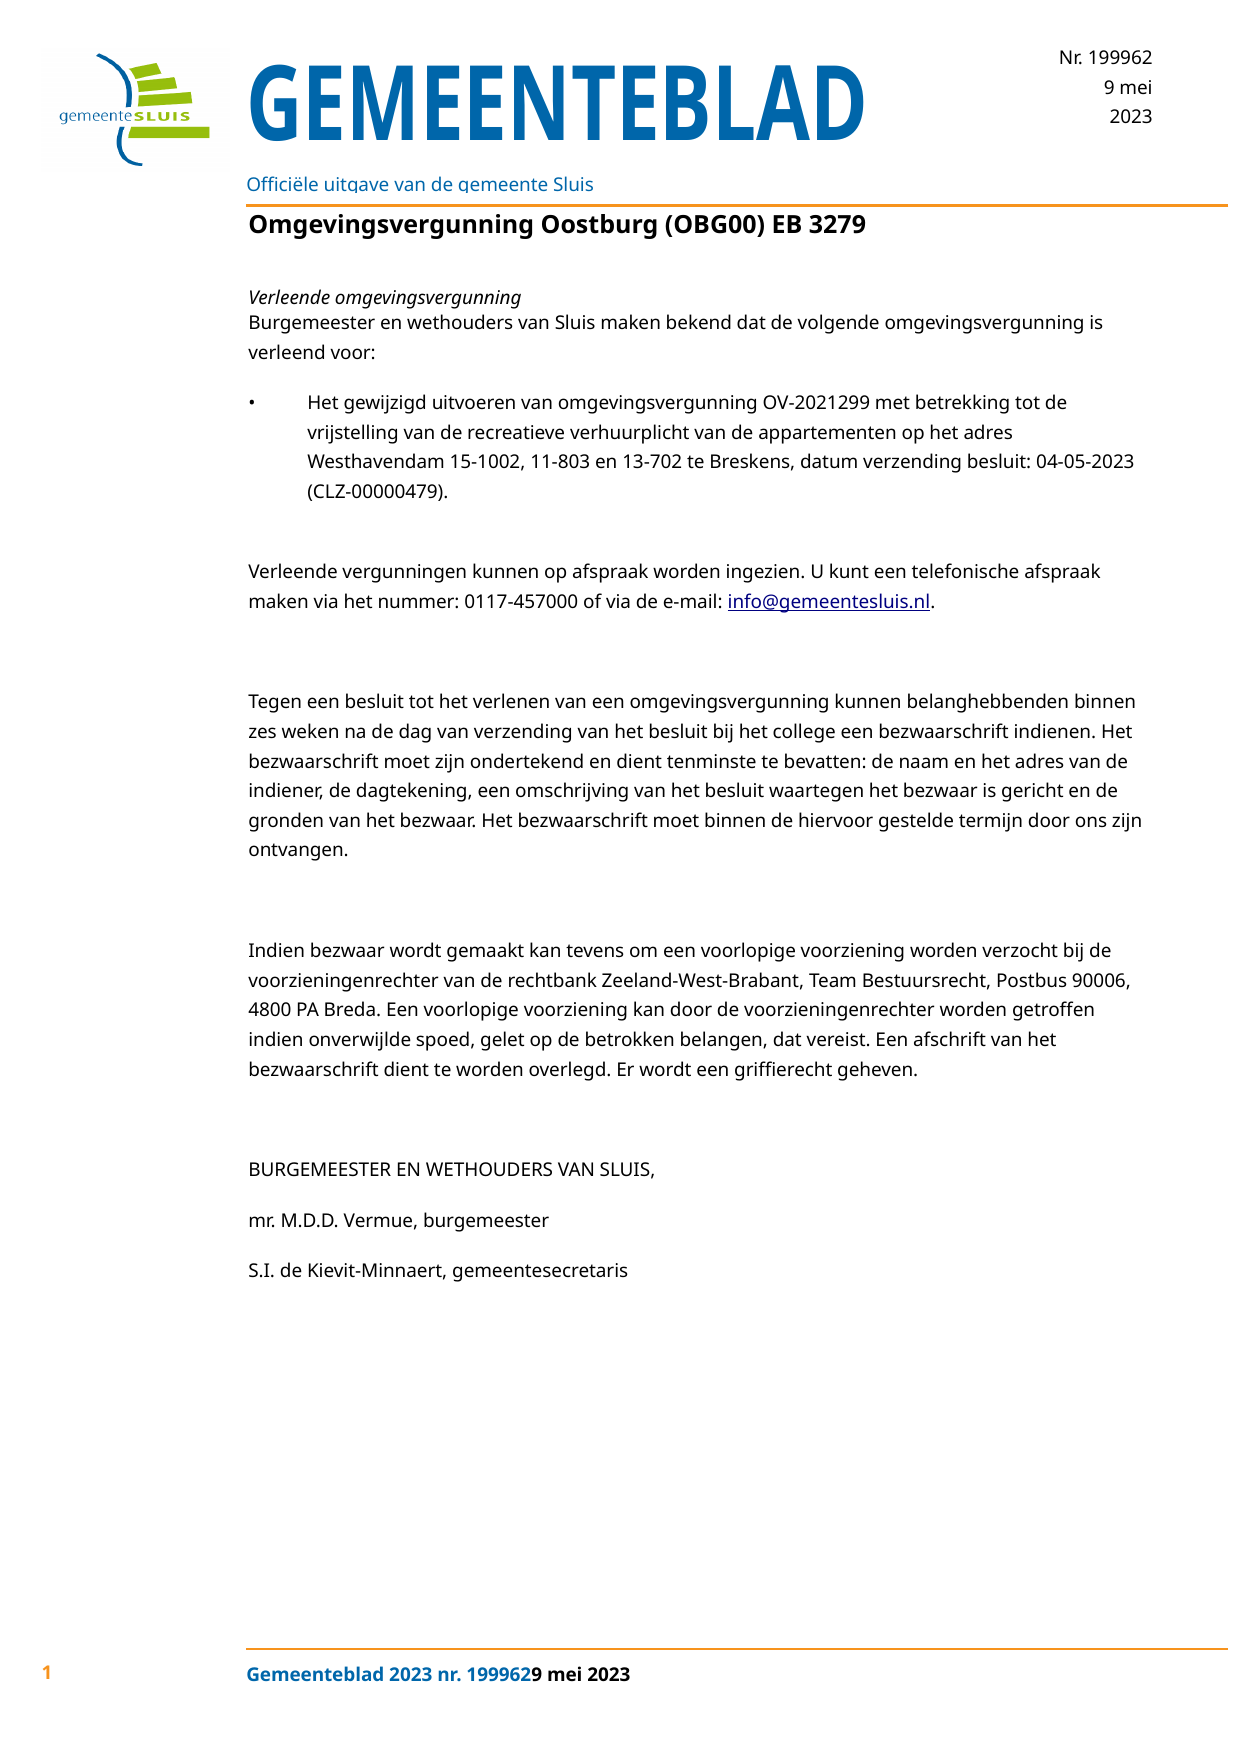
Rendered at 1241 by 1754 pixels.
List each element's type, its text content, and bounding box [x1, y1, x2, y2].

text Burgemeester en wethouders van Sluis maken bekend dat de volgende omgevingsvergunning is verleend voor: [248, 309, 1152, 365]
text Omgevingsvergunning Oostburg (OBG00) EB 3279 [248, 207, 1152, 241]
text S.I. de Kievit-Minnaert, gemeentesecretaris [248, 1257, 1152, 1283]
text Verleende omgevingsvergunning [248, 284, 1152, 309]
text Verleende vergunningen kunnen op afspraak worden ingezien. U kunt een telefonische afspraak maken via het nummer: 0117-457000 of via de e-mail: info@gemeentesluis.nl. [248, 558, 1152, 614]
list Het gewijzigd uitvoeren van omgevingsvergunning OV-2021299 met betrekking tot de vrijstelling van de recreatieve verhuurplicht van de appartementen op het adres Westhavendam 15-1002, 11-803 en 13-702 te Breskens, datum verzending besluit: 04-05-2023 (CLZ-00000479). [248, 389, 1152, 504]
text Indien bezwaar wordt gemaakt kan tevens om een voorlopige voorziening worden verzocht bij de voorzieningenrechter van de rechtbank Zeeland-West-Brabant, Team Bestuursrecht, Postbus 90006, 4800 PA Breda. Een voorlopige voorziening kan door de voorzieningenrechter worden getroffen indien onverwijlde spoed, gelet op de betrokken belangen, dat vereist. Een afschrift van het bezwaarschrift dient te worden overlegd. Er wordt een griffierecht geheven. [248, 937, 1152, 1082]
text BURGEMEESTER EN WETHOUDERS VAN SLUIS, [248, 1157, 1152, 1182]
text mr. M.D.D. Vermue, burgemeester [248, 1207, 1152, 1233]
picture [41, 47, 231, 172]
text Tegen een besluit tot het verlenen van een omgevingsvergunning kunnen belanghebbenden binnen zes weken na de dag van verzending van het besluit bij het college een bezwaarschrift indienen. Het bezwaarschrift moet zijn ondertekend en dient tenminste te bevatten: de naam en het adres van de indiener, de dagtekening, een omschrijving van het besluit waartegen het bezwaar is gericht en de gronden van het bezwaar. Het bezwaarschrift moet binnen de hiervoor gestelde termijn door ons zijn ontvangen. [248, 689, 1152, 862]
